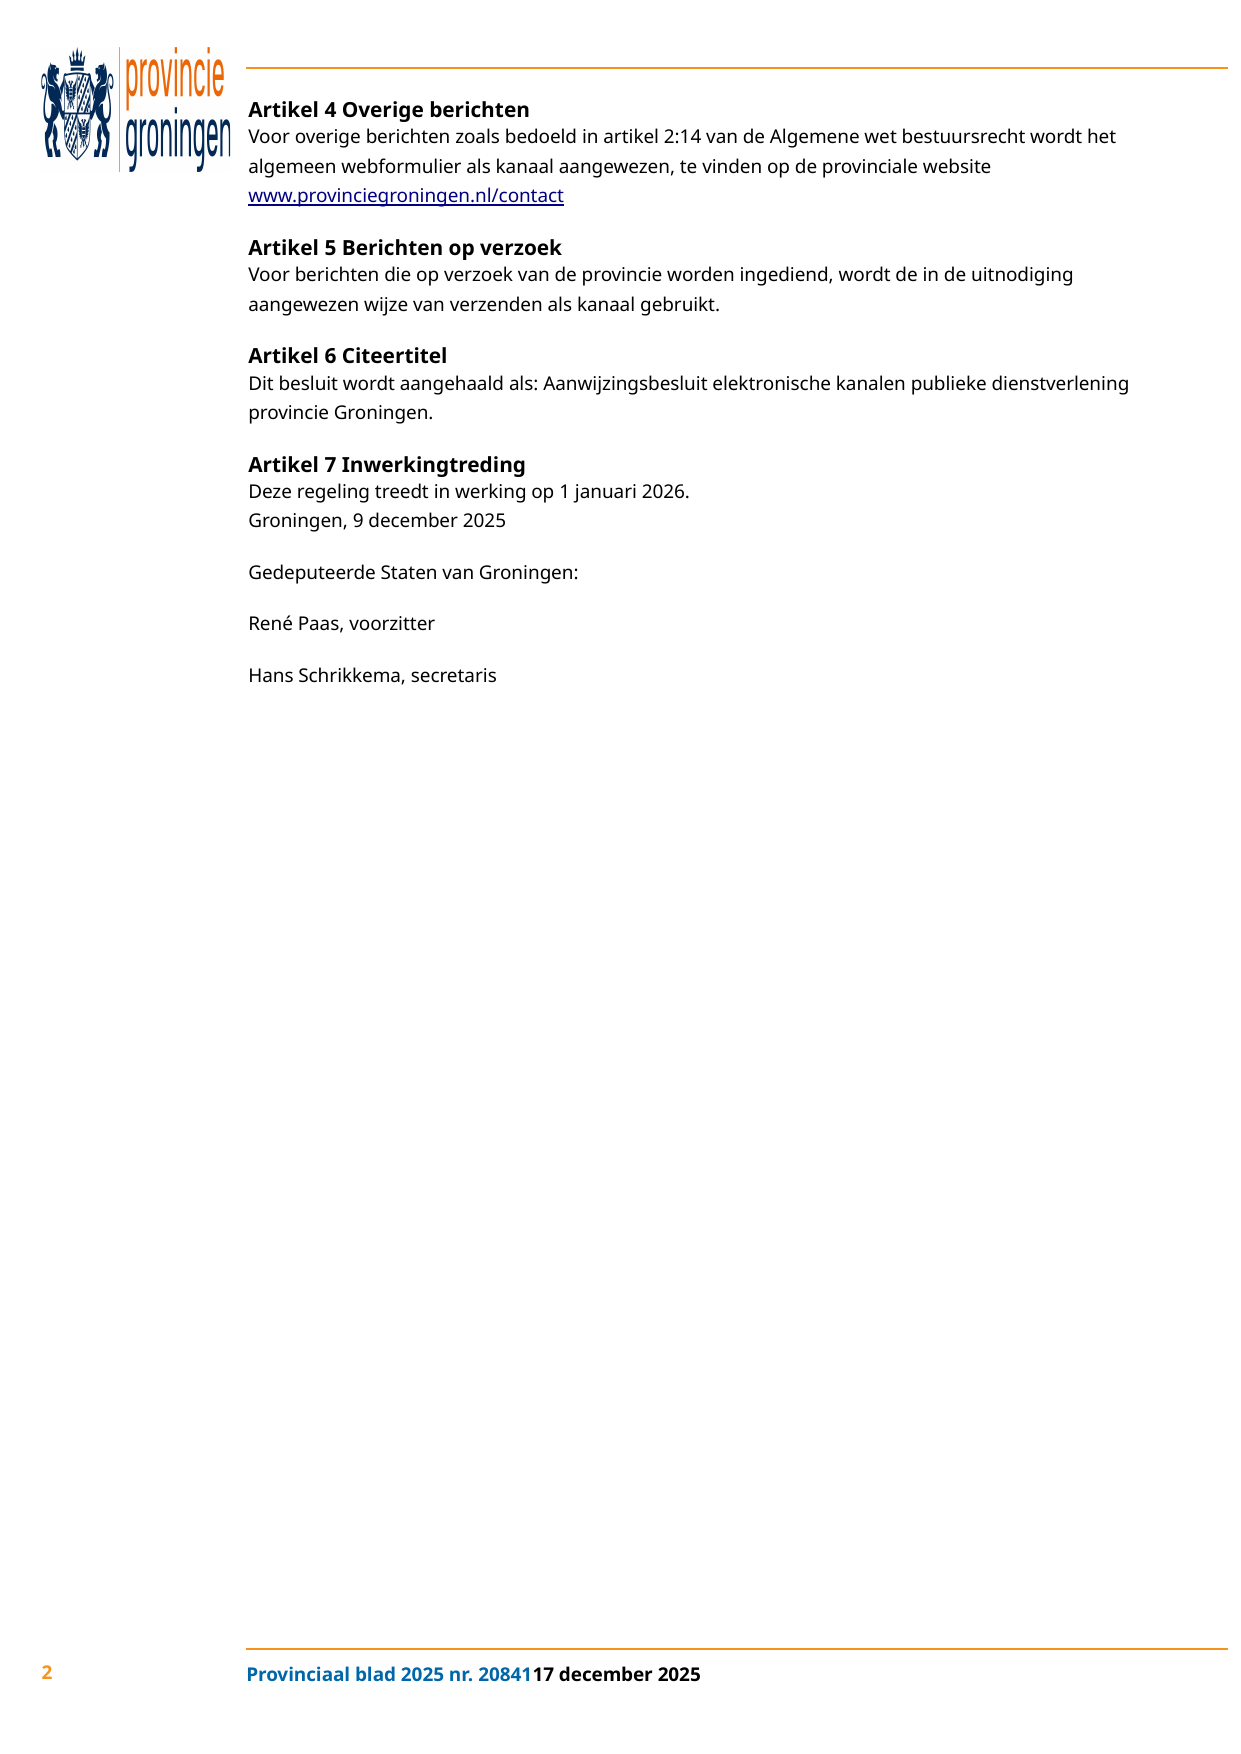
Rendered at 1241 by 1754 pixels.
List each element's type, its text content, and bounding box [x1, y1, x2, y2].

text René Paas, voorzitter [248, 611, 1152, 636]
text Artikel 6 Citeertitel [248, 341, 1152, 370]
text Gedeputeerde Staten van Groningen: [248, 559, 1152, 585]
text Hans Schrikkema, secretaris [248, 662, 1152, 688]
text Groningen, 9 december 2025 [248, 508, 1152, 533]
text Artikel 5 Berichten op verzoek [248, 233, 1152, 261]
text Artikel 4 Overige berichten [248, 95, 1152, 123]
text Voor overige berichten zoals bedoeld in artikel 2:14 van de Algemene wet bestuursrecht wordt het algemeen webformulier als kanaal aangewezen, te vinden op de provinciale website www.provinciegroningen.nl/contact [248, 123, 1152, 208]
text Deze regeling treedt in werking op 1 januari 2026. [248, 478, 1152, 504]
picture [41, 47, 231, 172]
text Artikel 7 Inwerkingtreding [248, 450, 1152, 478]
text Voor berichten die op verzoek van de provincie worden ingediend, wordt de in de uitnodiging aangewezen wijze van verzenden als kanaal gebruikt. [248, 261, 1152, 317]
text Dit besluit wordt aangehaald als: Aanwijzingsbesluit elektronische kanalen publieke dienstverlening provincie Groningen. [248, 370, 1152, 425]
